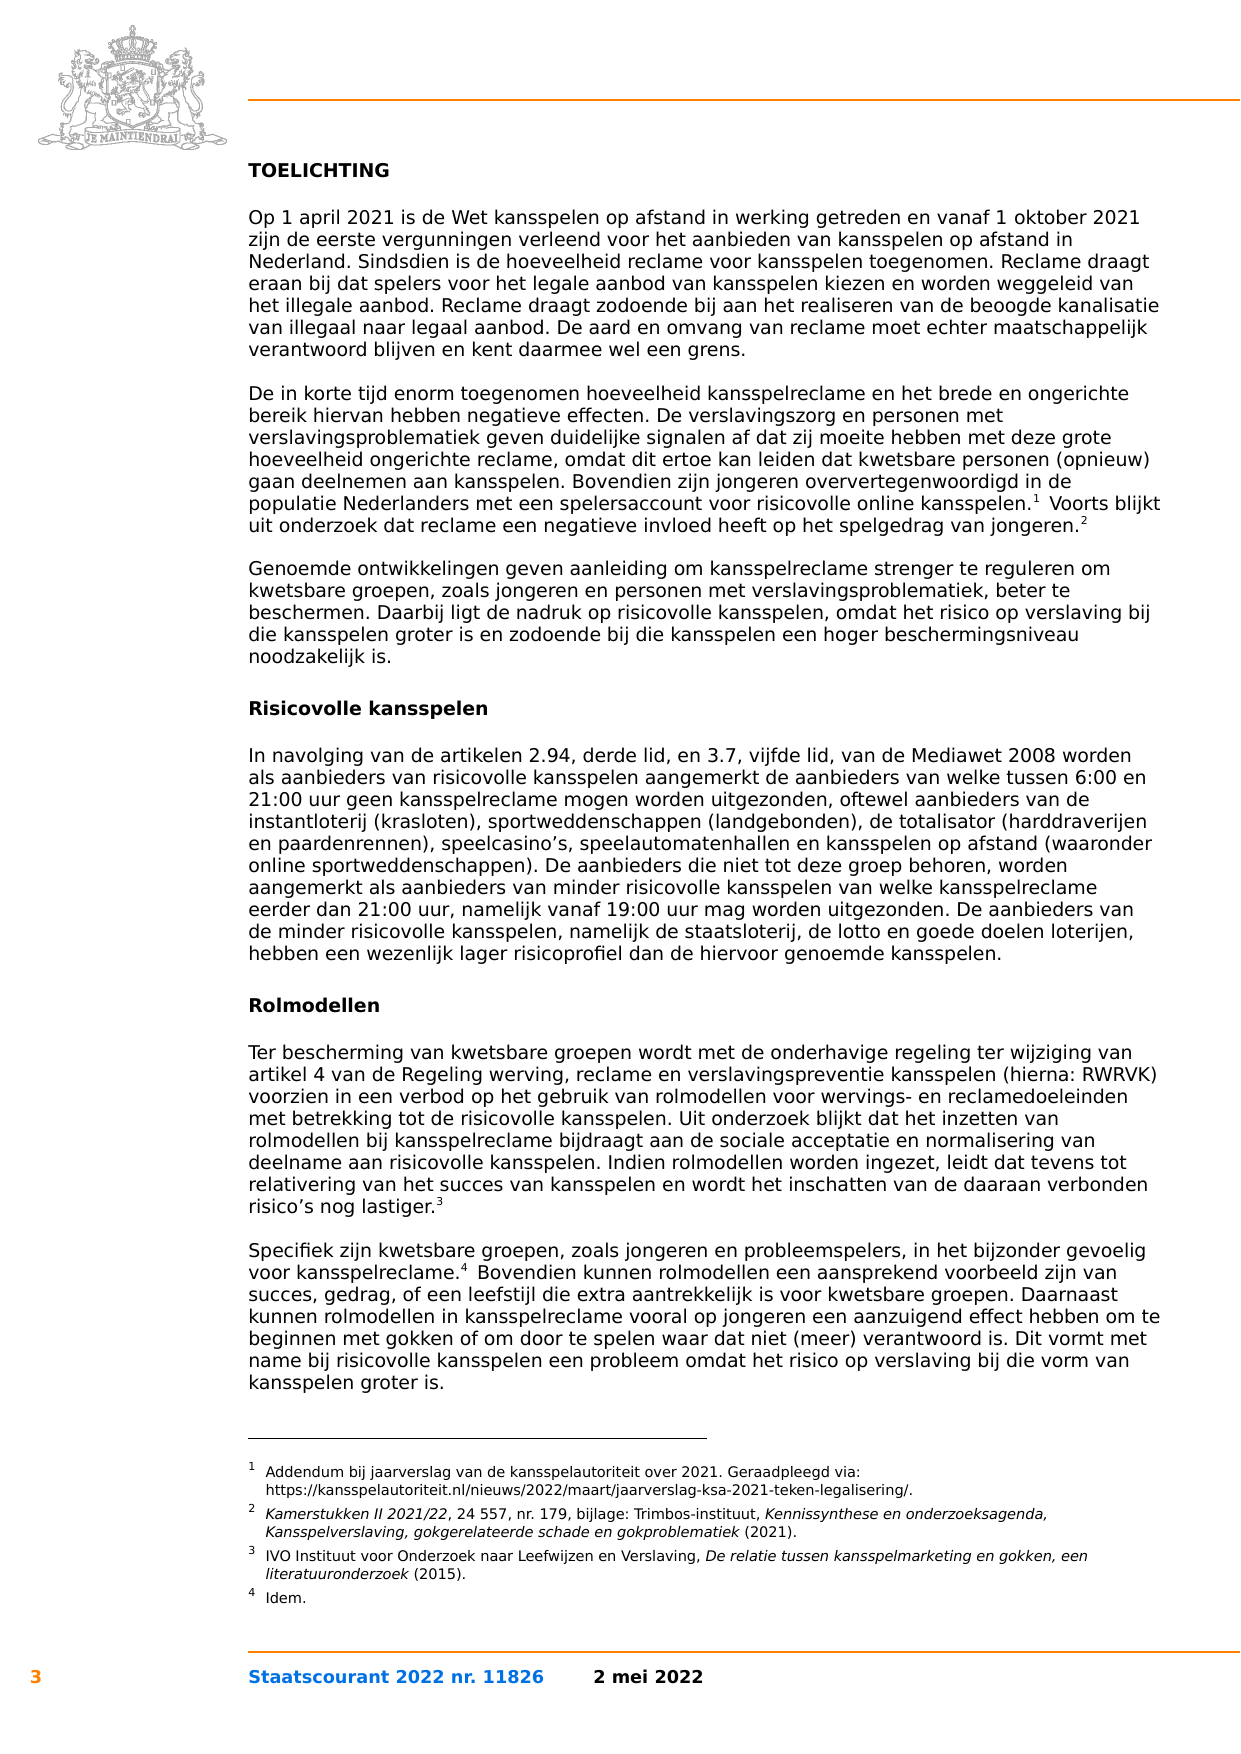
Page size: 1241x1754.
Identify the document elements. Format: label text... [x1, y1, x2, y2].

text Kamerstukken II 2021/22, 24 557, nr. 179, bijlage: Trimbos-instituut, Kennissynthese en onderzoeksagenda, Kansspelverslaving, gokgerelateerde schade en gokproblematiek (2021). [248, 1502, 1163, 1541]
text In navolging van de artikelen 2.94, derde lid, en 3.7, vijfde lid, van de Mediawet 2008 worden als aanbieders van risicovolle kansspelen aangemerkt de aanbieders van welke tussen 6:00 en 21:00 uur geen kansspelreclame mogen worden uitgezonden, oftewel aanbieders van de instantloterij (krasloten), sportweddenschappen (landgebonden), de totalisator (harddraverijen en paardenrennen), speelcasino’s, speelautomatenhallen en kansspelen op afstand (waaronder online sportweddenschappen). De aanbieders die niet tot deze groep behoren, worden aangemerkt als aanbieders van minder risicovolle kansspelen van welke kansspelreclame eerder dan 21:00 uur, namelijk vanaf 19:00 uur mag worden uitgezonden. De aanbieders van de minder risicovolle kansspelen, namelijk de staatsloterij, de lotto en goede doelen loterijen, hebben een wezenlijk lager risicoprofiel dan de hiervoor genoemde kansspelen. [248, 745, 1163, 965]
subtitle TOELICHTING [248, 160, 1163, 182]
text IVO Instituut voor Onderzoek naar Leefwijzen en Verslaving, De relatie tussen kansspelmarketing en gokken, een literatuuronderzoek (2015). [248, 1544, 1163, 1583]
text Specifiek zijn kwetsbare groepen, zoals jongeren en probleemspelers, in het bijzonder gevoelig voor kansspelreclame. Bovendien kunnen rolmodellen een aansprekend voorbeeld zijn van succes, gedrag, of een leefstijl die extra aantrekkelijk is voor kwetsbare groepen. Daarnaast kunnen rolmodellen in kansspelreclame vooral op jongeren een aanzuigend effect hebben om te beginnen met gokken of om door te spelen waar dat niet (meer) verantwoord is. Dit vormt met name bij risicovolle kansspelen een probleem omdat het risico op verslaving bij die vorm van kansspelen groter is. [248, 1240, 1163, 1393]
subtitle Risicovolle kansspelen [248, 698, 1163, 720]
subtitle Rolmodellen [248, 995, 1163, 1017]
text Genoemde ontwikkelingen geven aanleiding om kansspelreclame strenger te reguleren om kwetsbare groepen, zoals jongeren en personen met verslavingsproblematiek, beter te beschermen. Daarbij ligt de nadruk op risicovolle kansspelen, omdat het risico op verslaving bij die kansspelen groter is en zodoende bij die kansspelen een hoger beschermingsniveau noodzakelijk is. [248, 558, 1163, 668]
text Addendum bij jaarverslag van de kansspelautoriteit over 2021. Geraadpleegd via: https://kansspelautoriteit.nl/nieuws/2022/maart/jaarverslag-ksa-2021-teken-legalisering/. [248, 1460, 1163, 1499]
picture [38, 25, 227, 150]
text Ter bescherming van kwetsbare groepen wordt met de onderhavige regeling ter wijziging van artikel 4 van de Regeling werving, reclame en verslavingspreventie kansspelen (hierna: RWRVK) voorzien in een verbod op het gebruik van rolmodellen voor wervings- en reclamedoeleinden met betrekking tot de risicovolle kansspelen. Uit onderzoek blijkt dat het inzetten van rolmodellen bij kansspelreclame bijdraagt aan de sociale acceptatie en normalisering van deelname aan risicovolle kansspelen. Indien rolmodellen worden ingezet, leidt dat tevens tot relativering van het succes van kansspelen en wordt het inschatten van de daaraan verbonden risico’s nog lastiger. [248, 1042, 1163, 1218]
text Idem. [248, 1586, 1163, 1608]
text Op 1 april 2021 is de Wet kansspelen op afstand in werking getreden en vanaf 1 oktober 2021 zijn de eerste vergunningen verleend voor het aanbieden van kansspelen op afstand in Nederland. Sindsdien is de hoeveelheid reclame voor kansspelen toegenomen. Reclame draagt eraan bij dat spelers voor het legale aanbod van kansspelen kiezen en worden weggeleid van het illegale aanbod. Reclame draagt zodoende bij aan het realiseren van de beoogde kanalisatie van illegaal naar legaal aanbod. De aard en omvang van reclame moet echter maatschappelijk verantwoord blijven en kent daarmee wel een grens. [248, 207, 1163, 361]
text De in korte tijd enorm toegenomen hoeveelheid kansspelreclame en het brede en ongerichte bereik hiervan hebben negatieve effecten. De verslavingszorg en personen met verslavingsproblematiek geven duidelijke signalen af dat zij moeite hebben met deze grote hoeveelheid ongerichte reclame, omdat dit ertoe kan leiden dat kwetsbare personen (opnieuw) gaan deelnemen aan kansspelen. Bovendien zijn jongeren oververtegenwoordigd in de populatie Nederlanders met een spelersaccount voor risicovolle online kansspelen. Voorts blijkt uit onderzoek dat reclame een negatieve invloed heeft op het spelgedrag van jongeren. [248, 383, 1163, 536]
